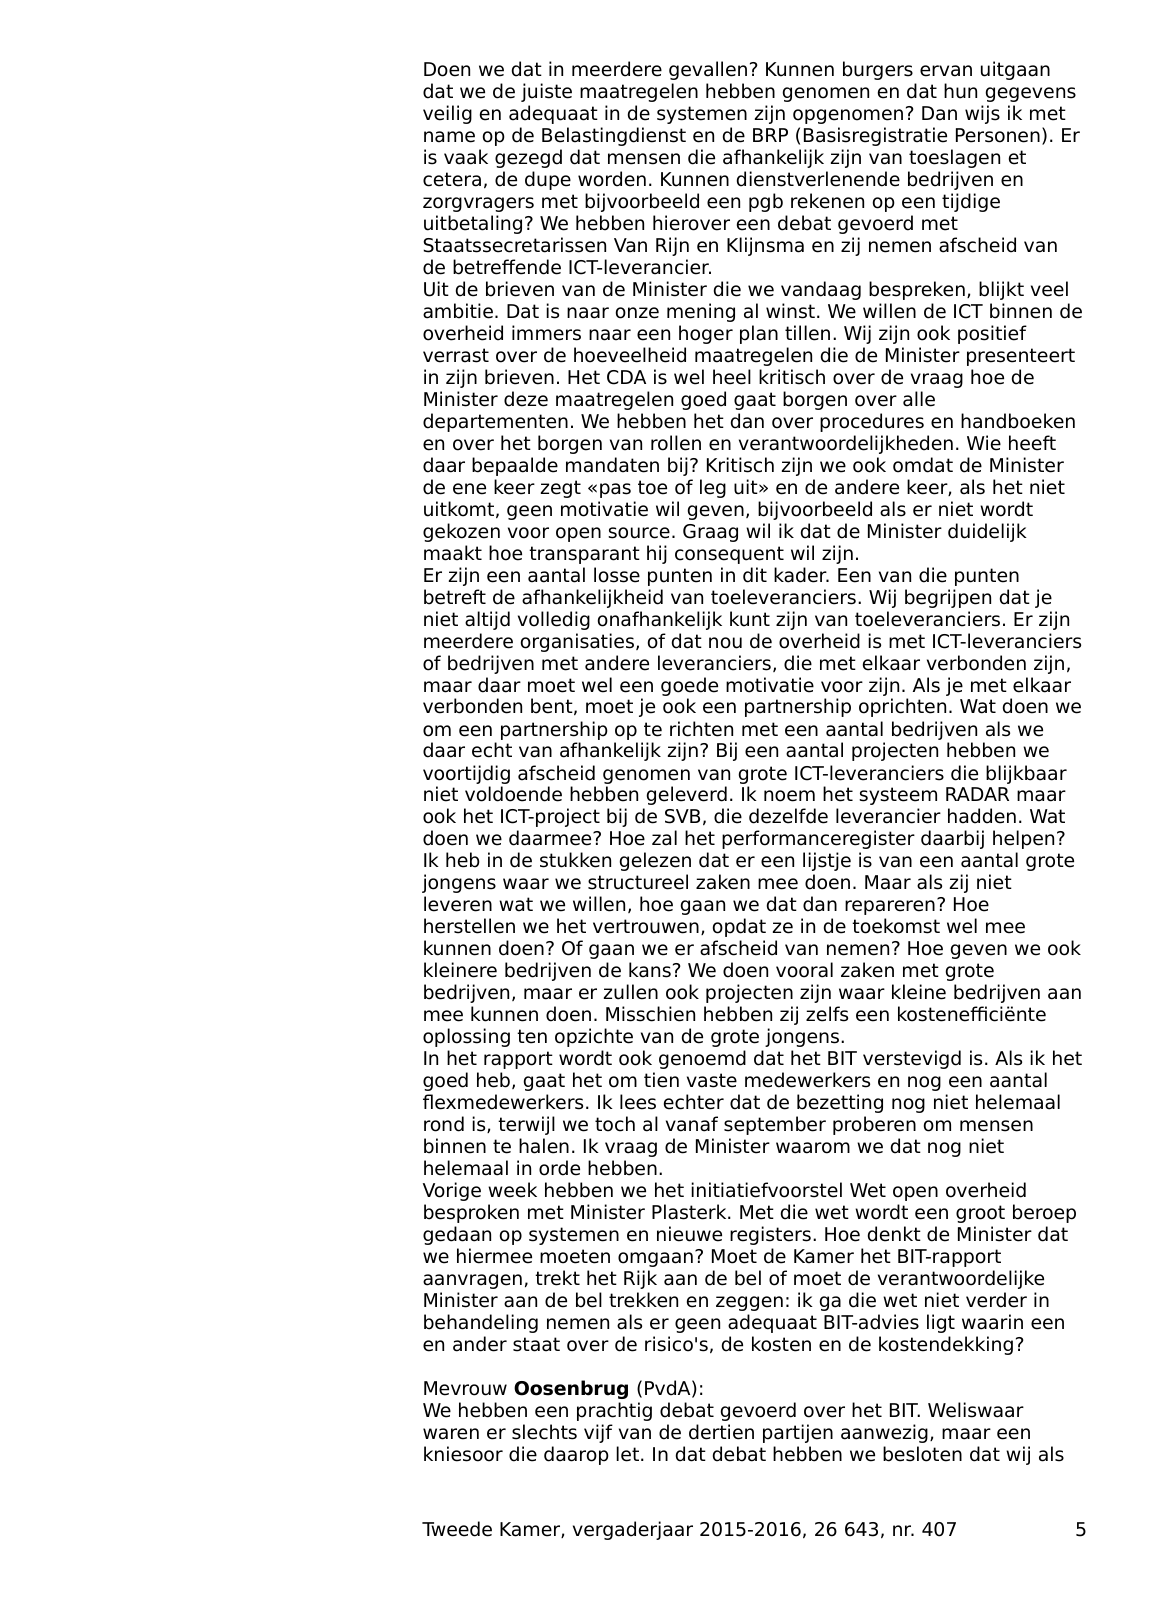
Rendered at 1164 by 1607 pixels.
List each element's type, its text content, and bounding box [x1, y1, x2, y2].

text Doen we dat in meerdere gevallen? Kunnen burgers ervan uitgaan dat we de juiste maatregelen hebben genomen en dat hun gegevens veilig en adequaat in de systemen zijn opgenomen? Dan wijs ik met name op de Belastingdienst en de BRP (Basisregistratie Personen). Er is vaak gezegd dat mensen die afhankelijk zijn van toeslagen et cetera, de dupe worden. Kunnen dienstverlenende bedrijven en zorgvragers met bijvoorbeeld een pgb rekenen op een tijdige uitbetaling? We hebben hierover een debat gevoerd met Staatssecretarissen Van Rijn en Klijnsma en zij nemen afscheid van de betreffende ICT-leverancier. [422, 59, 1087, 279]
text Vorige week hebben we het initiatiefvoorstel Wet open overheid besproken met Minister Plasterk. Met die wet wordt een groot beroep gedaan op systemen en nieuwe registers. Hoe denkt de Minister dat we hiermee moeten omgaan? Moet de Kamer het BIT-rapport aanvragen, trekt het Rijk aan de bel of moet de verantwoordelijke Minister aan de bel trekken en zeggen: ik ga die wet niet verder in behandeling nemen als er geen adequaat BIT-advies ligt waarin een en ander staat over de risico's, de kosten en de kostendekking? [422, 1180, 1087, 1356]
text Uit de brieven van de Minister die we vandaag bespreken, blijkt veel ambitie. Dat is naar onze mening al winst. We willen de ICT binnen de overheid immers naar een hoger plan tillen. Wij zijn ook positief verrast over de hoeveelheid maatregelen die de Minister presenteert in zijn brieven. Het CDA is wel heel kritisch over de vraag hoe de Minister deze maatregelen goed gaat borgen over alle departementen. We hebben het dan over procedures en handboeken en over het borgen van rollen en verantwoordelijkheden. Wie heeft daar bepaalde mandaten bij? Kritisch zijn we ook omdat de Minister de ene keer zegt «pas toe of leg uit» en de andere keer, als het niet uitkomt, geen motivatie wil geven, bijvoorbeeld als er niet wordt gekozen voor open source. Graag wil ik dat de Minister duidelijk maakt hoe transparant hij consequent wil zijn. [422, 279, 1087, 564]
text In het rapport wordt ook genoemd dat het BIT verstevigd is. Als ik het goed heb, gaat het om tien vaste medewerkers en nog een aantal flexmedewerkers. Ik lees echter dat de bezetting nog niet helemaal rond is, terwijl we toch al vanaf september proberen om mensen binnen te halen. Ik vraag de Minister waarom we dat nog niet helemaal in orde hebben. [422, 1048, 1087, 1180]
text We hebben een prachtig debat gevoerd over het BIT. Weliswaar waren er slechts vijf van de dertien partijen aanwezig, maar een kniesoor die daarop let. In dat debat hebben we besloten dat wij als [422, 1400, 1087, 1466]
text Er zijn een aantal losse punten in dit kader. Een van die punten betreft de afhankelijkheid van toeleveranciers. Wij begrijpen dat je niet altijd volledig onafhankelijk kunt zijn van toeleveranciers. Er zijn meerdere organisaties, of dat nou de overheid is met ICT-leveranciers of bedrijven met andere leveranciers, die met elkaar verbonden zijn, maar daar moet wel een goede motivatie voor zijn. Als je met elkaar verbonden bent, moet je ook een partnership oprichten. Wat doen we om een partnership op te richten met een aantal bedrijven als we daar echt van afhankelijk zijn? Bij een aantal projecten hebben we voortijdig afscheid genomen van grote ICT-leveranciers die blijkbaar niet voldoende hebben geleverd. Ik noem het systeem RADAR maar ook het ICT-project bij de SVB, die dezelfde leverancier hadden. Wat doen we daarmee? Hoe zal het performanceregister daarbij helpen? Ik heb in de stukken gelezen dat er een lijstje is van een aantal grote jongens waar we structureel zaken mee doen. Maar als zij niet leveren wat we willen, hoe gaan we dat dan repareren? Hoe herstellen we het vertrouwen, opdat ze in de toekomst wel mee kunnen doen? Of gaan we er afscheid van nemen? Hoe geven we ook kleinere bedrijven de kans? We doen vooral zaken met grote bedrijven, maar er zullen ook projecten zijn waar kleine bedrijven aan mee kunnen doen. Misschien hebben zij zelfs een kostenefficiënte oplossing ten opzichte van de grote jongens. [422, 564, 1087, 1048]
text Mevrouw Oosenbrug (PvdA): [422, 1378, 1087, 1400]
